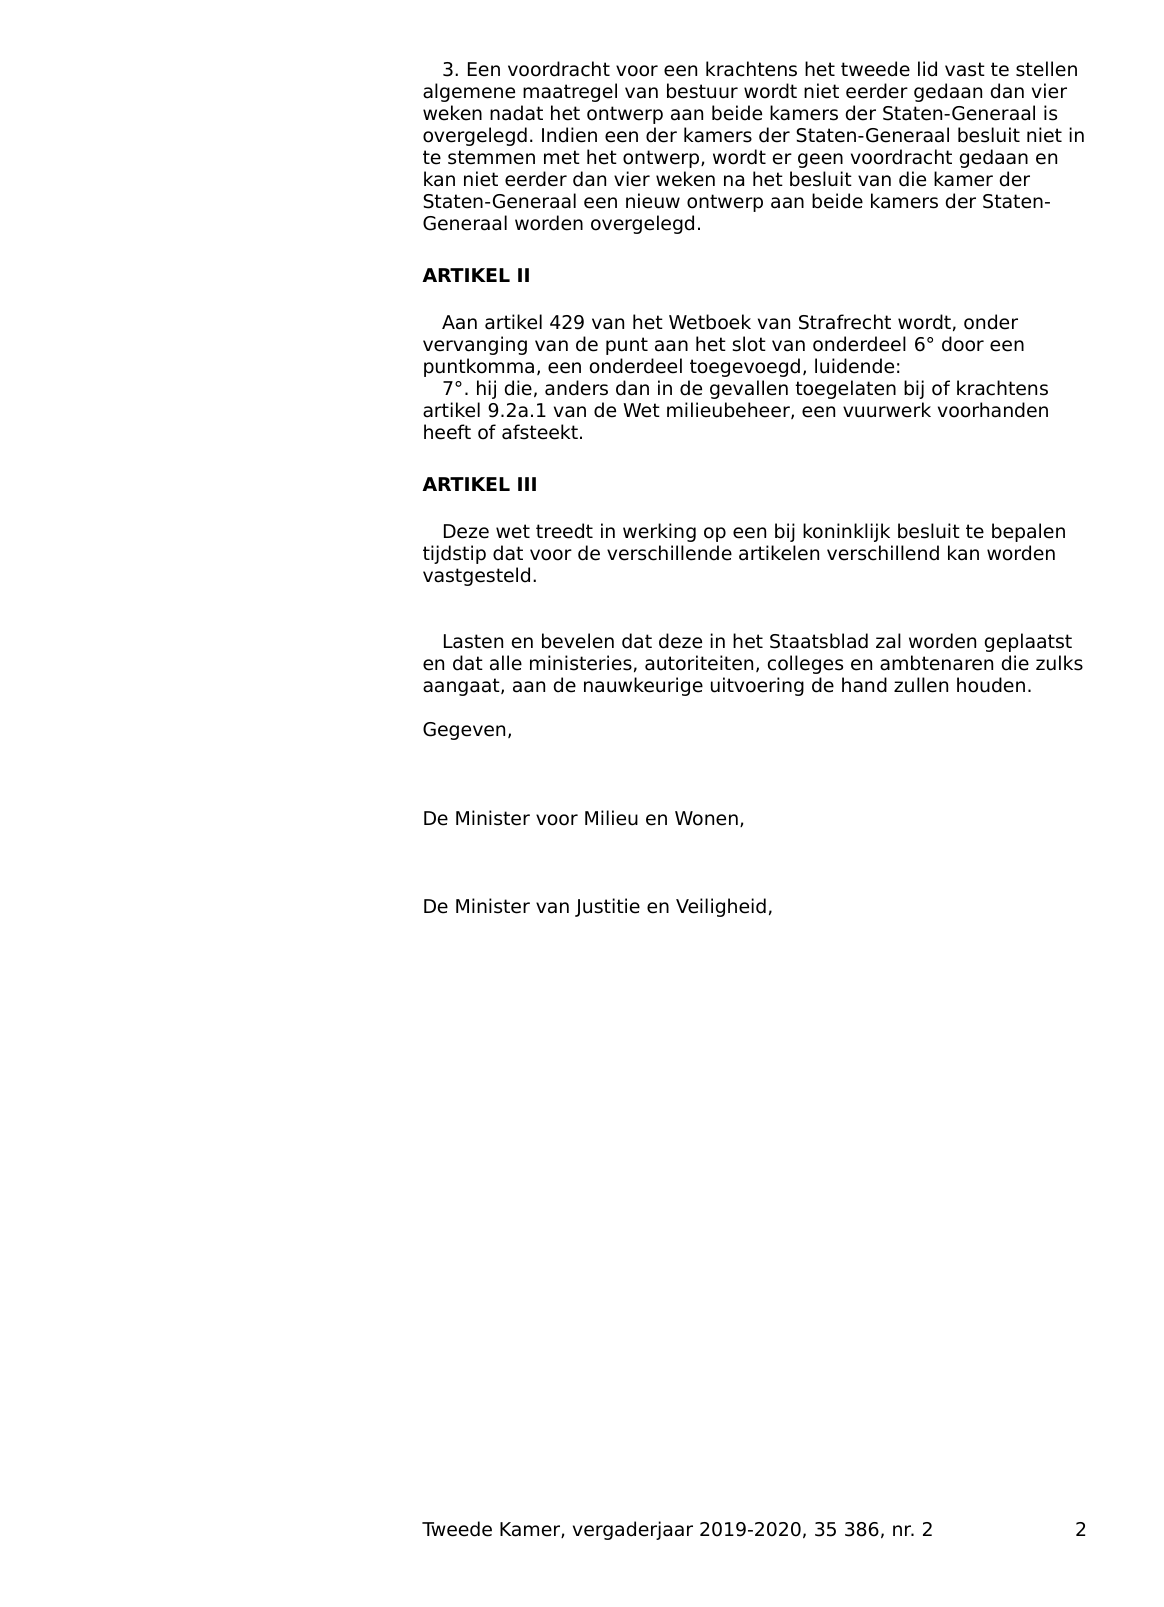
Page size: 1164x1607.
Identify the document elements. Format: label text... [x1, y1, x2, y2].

text Lasten en bevelen dat deze in het Staatsblad zal worden geplaatst en dat alle ministeries, autoriteiten, colleges en ambtenaren die zulks aangaat, aan de nauwkeurige uitvoering de hand zullen houden. [422, 631, 1087, 697]
text Gegeven, [422, 719, 1087, 741]
text 7°. hij die, anders dan in de gevallen toegelaten bij of krachtens artikel 9.2a.1 van de Wet milieubeheer, een vuurwerk voorhanden heeft of afsteekt. [422, 378, 1087, 444]
text Aan artikel 429 van het Wetboek van Strafrecht wordt, onder vervanging van de punt aan het slot van onderdeel 6° door een puntkomma, een onderdeel toegevoegd, luidende: [422, 312, 1087, 378]
subtitle ARTIKEL II [422, 265, 1087, 287]
text De Minister voor Milieu en Wonen, [422, 808, 1087, 830]
text 3. Een voordracht voor een krachtens het tweede lid vast te stellen algemene maatregel van bestuur wordt niet eerder gedaan dan vier weken nadat het ontwerp aan beide kamers der Staten-Generaal is overgelegd. Indien een der kamers der Staten-Generaal besluit niet in te stemmen met het ontwerp, wordt er geen voordracht gedaan en kan niet eerder dan vier weken na het besluit van die kamer der Staten-Generaal een nieuw ontwerp aan beide kamers der Staten-Generaal worden overgelegd. [422, 59, 1087, 235]
text De Minister van Justitie en Veiligheid, [422, 896, 1087, 918]
text Deze wet treedt in werking op een bij koninklijk besluit te bepalen tijdstip dat voor de verschillende artikelen verschillend kan worden vastgesteld. [422, 521, 1087, 587]
subtitle ARTIKEL III [422, 474, 1087, 496]
